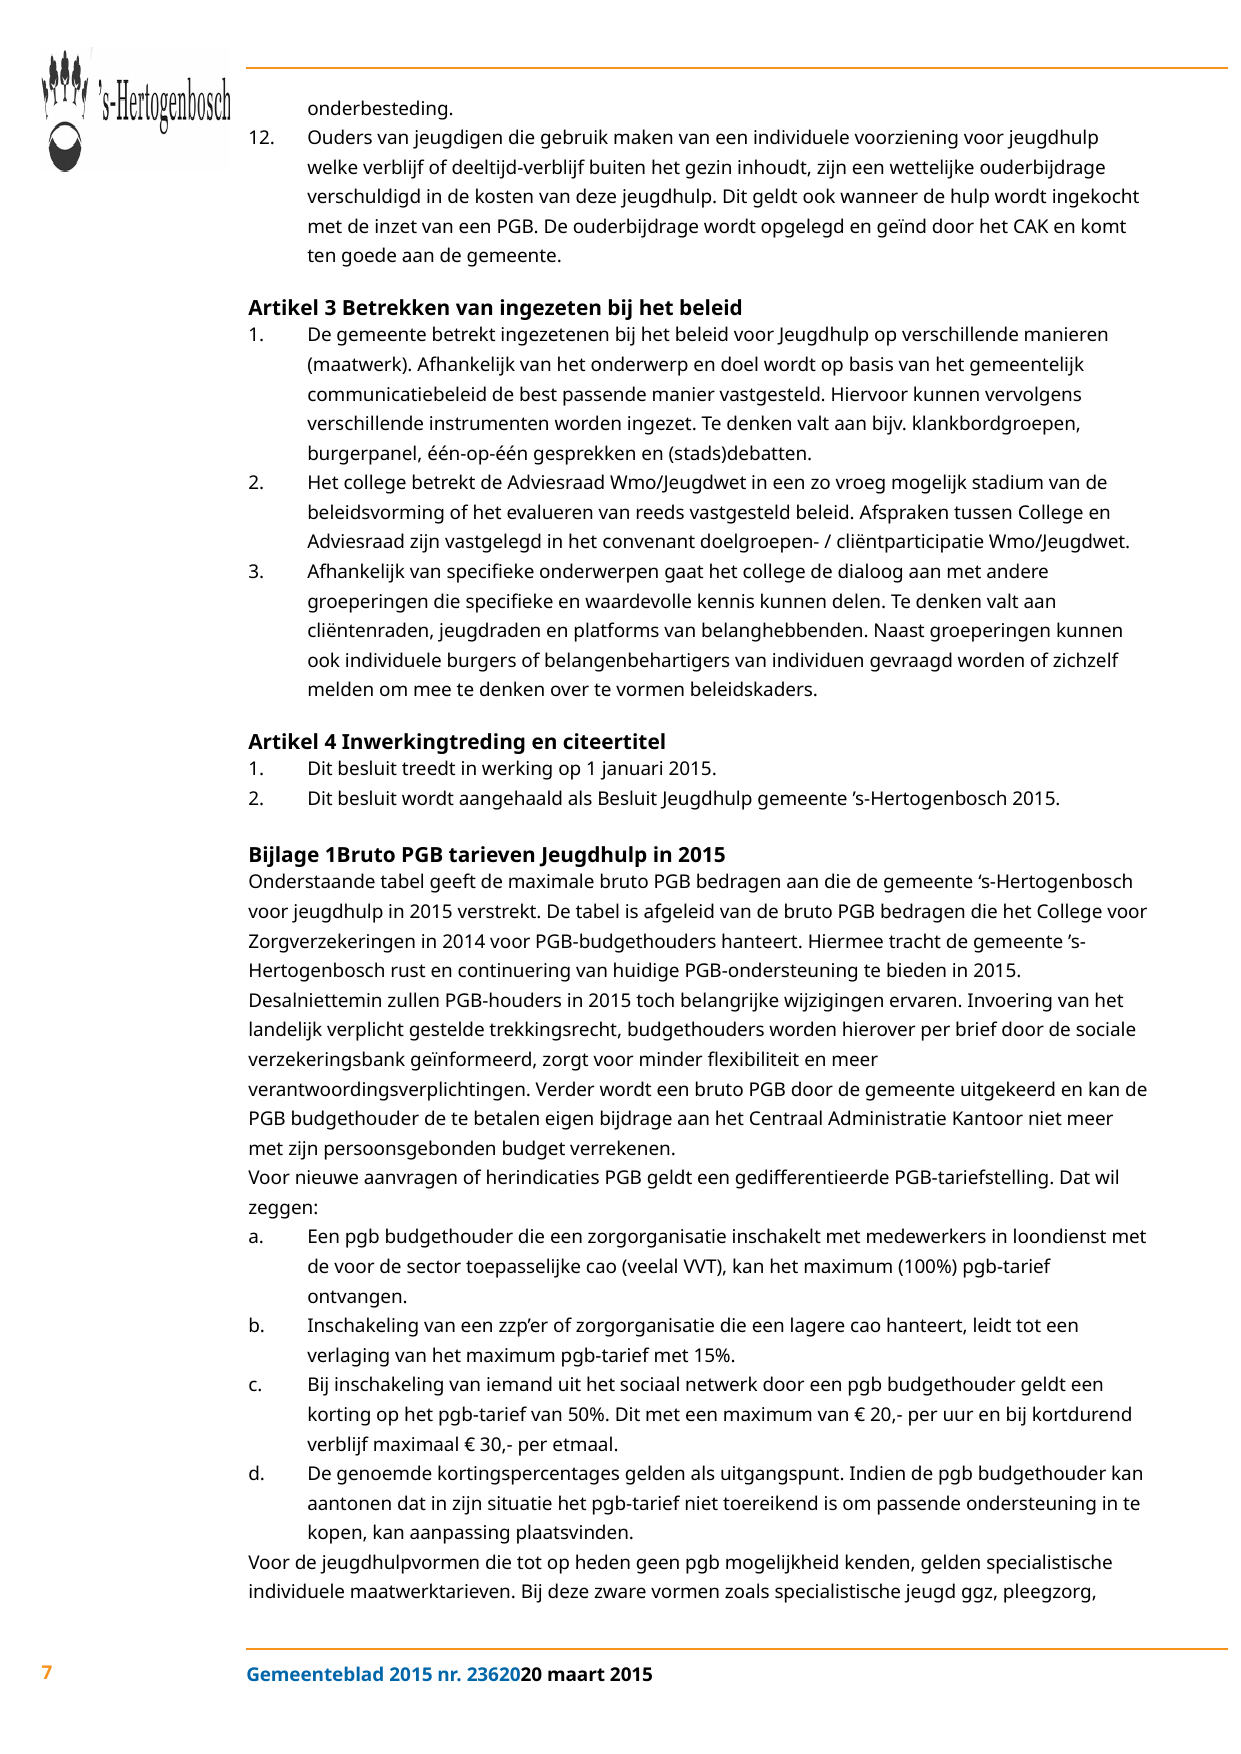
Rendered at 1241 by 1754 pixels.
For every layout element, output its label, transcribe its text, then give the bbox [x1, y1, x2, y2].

list Inschakeling van een zzp’er of zorgorganisatie die een lagere cao hanteert, leidt tot een verlaging van het maximum pgb-tarief met 15%. [248, 1312, 1152, 1368]
text Bijlage 1Bruto PGB tarieven Jeugdhulp in 2015 [248, 840, 1152, 869]
picture [41, 47, 231, 172]
list onderbesteding. [248, 95, 1152, 121]
list De genoemde kortingspercentages gelden als uitgangspunt. Indien de pgb budgethouder kan aantonen dat in zijn situatie het pgb-tarief niet toereikend is om passende ondersteuning in te kopen, kan aanpassing plaatsvinden. [248, 1460, 1152, 1545]
list Een pgb budgethouder die een zorgorganisatie inschakelt met medewerkers in loondienst met de voor de sector toepasselijke cao (veelal VVT), kan het maximum (100%) pgb-tarief ontvangen. [248, 1224, 1152, 1309]
text Onderstaande tabel geeft de maximale bruto PGB bedragen aan die de gemeente ‘s-Hertogenbosch voor jeugdhulp in 2015 verstrekt. De tabel is afgeleid van de bruto PGB bedragen die het College voor Zorgverzekeringen in 2014 voor PGB-budgethouders hanteert. Hiermee tracht de gemeente ’s-Hertogenbosch rust en continuering van huidige PGB-ondersteuning te bieden in 2015. [248, 869, 1152, 983]
list Ouders van jeugdigen die gebruik maken van een individuele voorziening voor jeugdhulp welke verblijf of deeltijd-verblijf buiten het gezin inhoudt, zijn een wettelijke ouderbijdrage verschuldigd in de kosten van deze jeugdhulp. Dit geldt ook wanneer de hulp wordt ingekocht met de inzet van een PGB. De ouderbijdrage wordt opgelegd en geïnd door het CAK en komt ten goede aan de gemeente. [248, 124, 1152, 268]
list Dit besluit wordt aangehaald als Besluit Jeugdhulp gemeente ’s-Hertogenbosch 2015. [248, 785, 1152, 811]
list Dit besluit treedt in werking op 1 januari 2015. [248, 755, 1152, 781]
text Voor de jeugdhulpvormen die tot op heden geen pgb mogelijkheid kenden, gelden specialistische individuele maatwerktarieven. Bij deze zware vormen zoals specialistische jeugd ggz, pleegzorg, [248, 1549, 1152, 1604]
list Afhankelijk van specifieke onderwerpen gaat het college de dialoog aan met andere groeperingen die specifieke en waardevolle kennis kunnen delen. Te denken valt aan cliëntenraden, jeugdraden en platforms van belanghebbenden. Naast groeperingen kunnen ook individuele burgers of belangenbehartigers van individuen gevraagd worden of zichzelf melden om mee te denken over te vormen beleidskaders. [248, 558, 1152, 702]
list Bij inschakeling van iemand uit het sociaal netwerk door een pgb budgethouder geldt een korting op het pgb-tarief van 50%. Dit met een maximum van € 20,- per uur en bij kortdurend verblijf maximaal € 30,- per etmaal. [248, 1372, 1152, 1457]
list De gemeente betrekt ingezetenen bij het beleid voor Jeugdhulp op verschillende manieren (maatwerk). Afhankelijk van het onderwerp en doel wordt op basis van het gemeentelijk communicatiebeleid de best passende manier vastgesteld. Hiervoor kunnen vervolgens verschillende instrumenten worden ingezet. Te denken valt aan bijv. klankbordgroepen, burgerpanel, één-op-één gesprekken en (stads)debatten. [248, 322, 1152, 466]
text Artikel 3 Betrekken van ingezeten bij het beleid [248, 293, 1152, 322]
text Voor nieuwe aanvragen of herindicaties PGB geldt een gedifferentieerde PGB-tariefstelling. Dat wil zeggen: [248, 1164, 1152, 1220]
text Artikel 4 Inwerkingtreding en citeertitel [248, 727, 1152, 755]
text Desalniettemin zullen PGB-houders in 2015 toch belangrijke wijzigingen ervaren. Invoering van het landelijk verplicht gestelde trekkingsrecht, budgethouders worden hierover per brief door de sociale verzekeringsbank geïnformeerd, zorgt voor minder flexibiliteit en meer verantwoordingsverplichtingen. Verder wordt een bruto PGB door de gemeente uitgekeerd en kan de PGB budgethouder de te betalen eigen bijdrage aan het Centraal Administratie Kantoor niet meer met zijn persoonsgebonden budget verrekenen. [248, 987, 1152, 1161]
list Het college betrekt de Adviesraad Wmo/Jeugdwet in een zo vroeg mogelijk stadium van de beleidsvorming of het evalueren van reeds vastgesteld beleid. Afspraken tussen College en Adviesraad zijn vastgelegd in het convenant doelgroepen- / cliëntparticipatie Wmo/Jeugdwet. [248, 469, 1152, 554]
